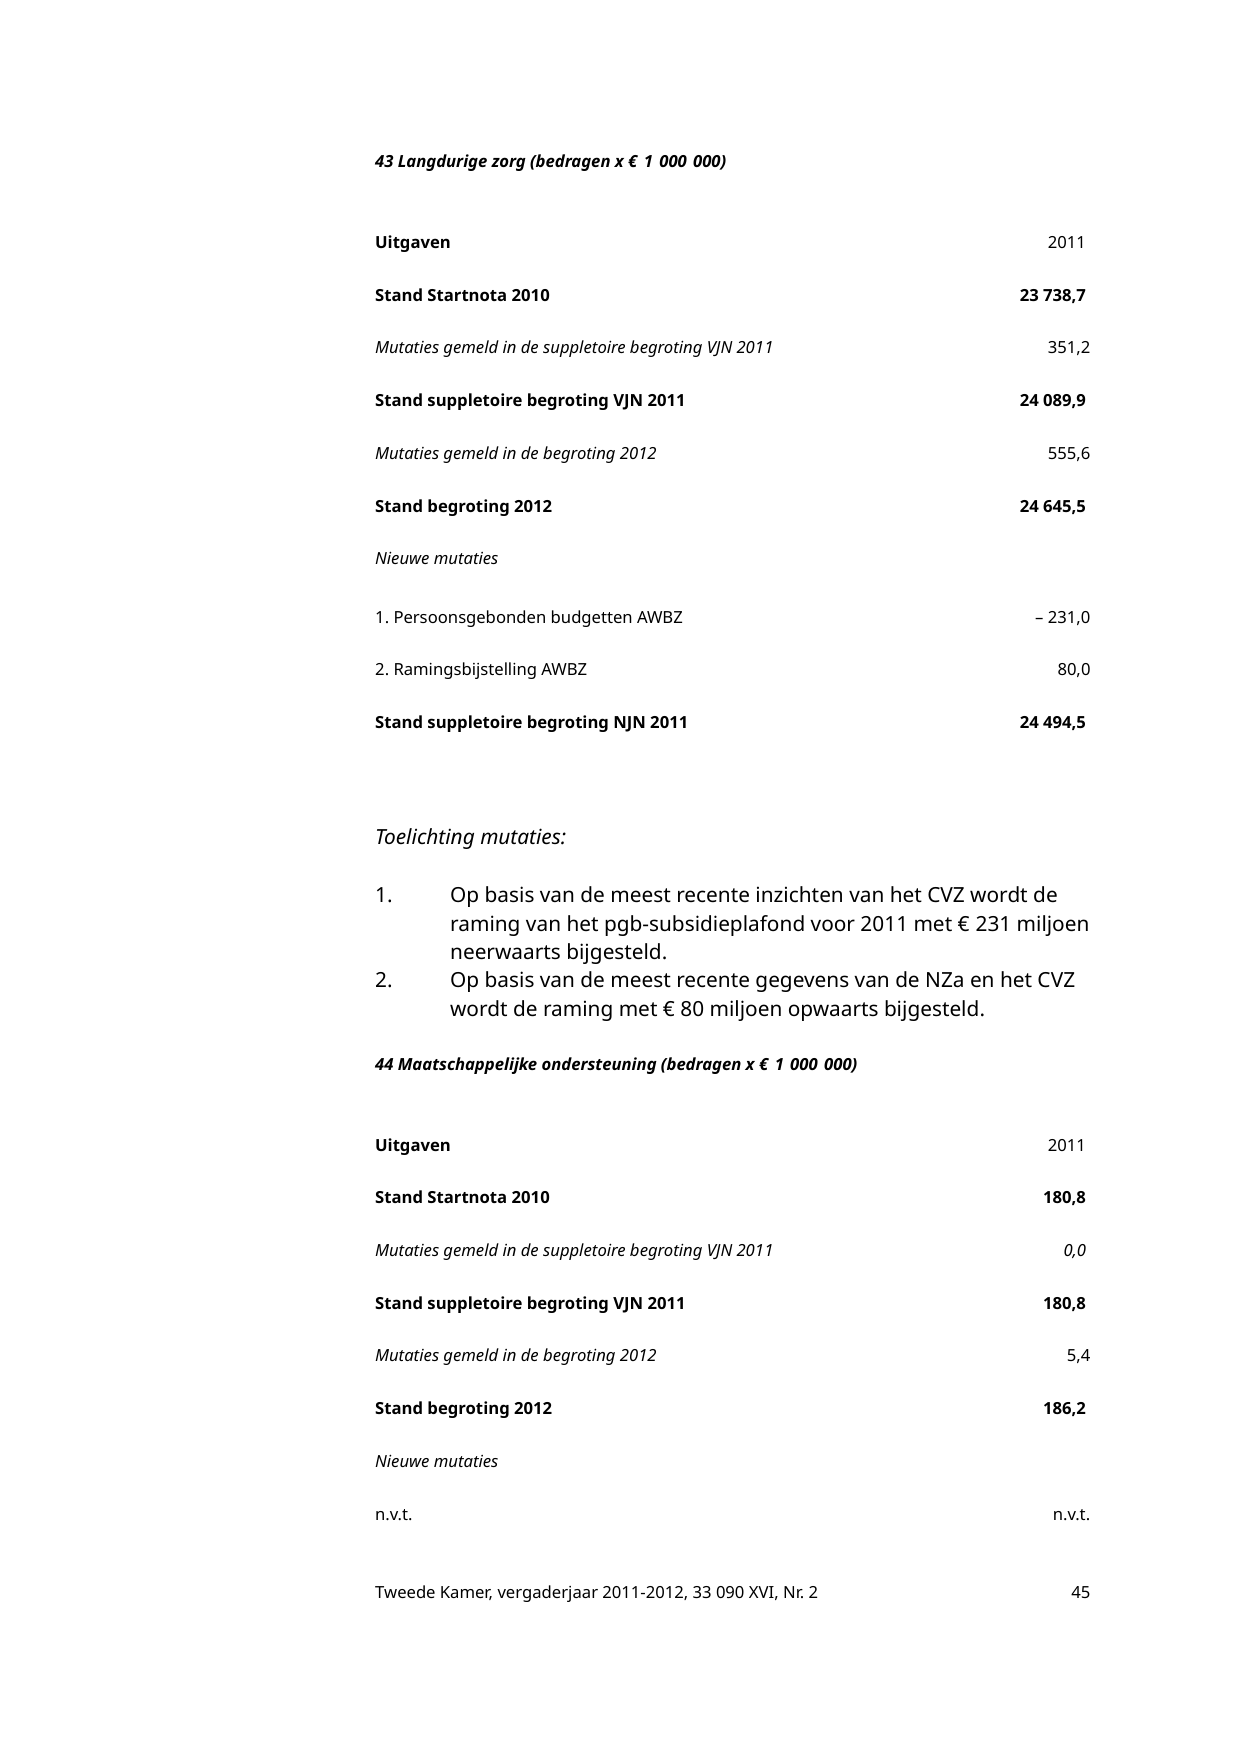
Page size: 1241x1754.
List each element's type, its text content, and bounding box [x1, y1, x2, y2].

table_cell Mutaties gemeld in de suppletoire begroting VJN 2011 [375, 1239, 947, 1291]
table_cell Nieuwe mutaties [375, 547, 947, 605]
table_header 2011 [947, 231, 1090, 283]
table_cell 80,0 [947, 658, 1090, 711]
table_cell 0,0 [947, 1239, 1090, 1291]
table_cell n.v.t. [947, 1502, 1090, 1525]
table_cell Nieuwe mutaties [375, 1449, 947, 1502]
table_header Uitgaven [375, 1133, 947, 1186]
table_cell Mutaties gemeld in de begroting 2012 [375, 1344, 947, 1397]
table_cell 1. Persoonsgebonden budgetten AWBZ [375, 605, 947, 658]
table_cell 180,8 [947, 1291, 1090, 1344]
table_cell 555,6 [947, 441, 1090, 494]
table_cell Mutaties gemeld in de begroting 2012 [375, 441, 947, 494]
text Toelichting mutaties: [375, 822, 1090, 850]
table_cell Stand Startnota 2010 [375, 1186, 947, 1238]
table_cell – 231,0 [947, 605, 1090, 658]
table_header 2011 [947, 1133, 1090, 1186]
table_cell 351,2 [947, 336, 1090, 389]
text 44 Maatschappelijke ondersteuning (bedragen x € 1 000 000) [375, 1052, 1090, 1075]
table_cell 5,4 [947, 1344, 1090, 1397]
table_cell 24 089,9 [947, 389, 1090, 441]
table_cell Stand begroting 2012 [375, 494, 947, 547]
table_cell 23 738,7 [947, 283, 1090, 336]
table_cell Stand suppletoire begroting VJN 2011 [375, 1291, 947, 1344]
table_cell Stand suppletoire begroting VJN 2011 [375, 389, 947, 441]
table_cell Stand begroting 2012 [375, 1397, 947, 1449]
table_cell 186,2 [947, 1397, 1090, 1449]
table_cell Mutaties gemeld in de suppletoire begroting VJN 2011 [375, 336, 947, 389]
table_cell n.v.t. [375, 1502, 947, 1525]
list Op basis van de meest recente gegevens van de NZa en het CVZ wordt de raming met € 80 miljoen opwaarts bijgesteld. [375, 966, 1090, 1022]
table_cell 24 494,5 [947, 711, 1090, 763]
table_cell [947, 547, 1090, 605]
table_cell 2. Ramingsbijstelling AWBZ [375, 658, 947, 711]
text 43 Langdurige zorg (bedragen x € 1 000 000) [375, 150, 1090, 173]
table_header Uitgaven [375, 231, 947, 283]
table_cell Stand suppletoire begroting NJN 2011 [375, 711, 947, 763]
table_cell Stand Startnota 2010 [375, 283, 947, 336]
list Op basis van de meest recente inzichten van het CVZ wordt de raming van het pgb-subsidieplafond voor 2011 met € 231 miljoen neerwaarts bijgesteld. [375, 880, 1090, 966]
table_cell 24 645,5 [947, 494, 1090, 547]
table_cell [947, 1449, 1090, 1502]
table_cell 180,8 [947, 1186, 1090, 1238]
